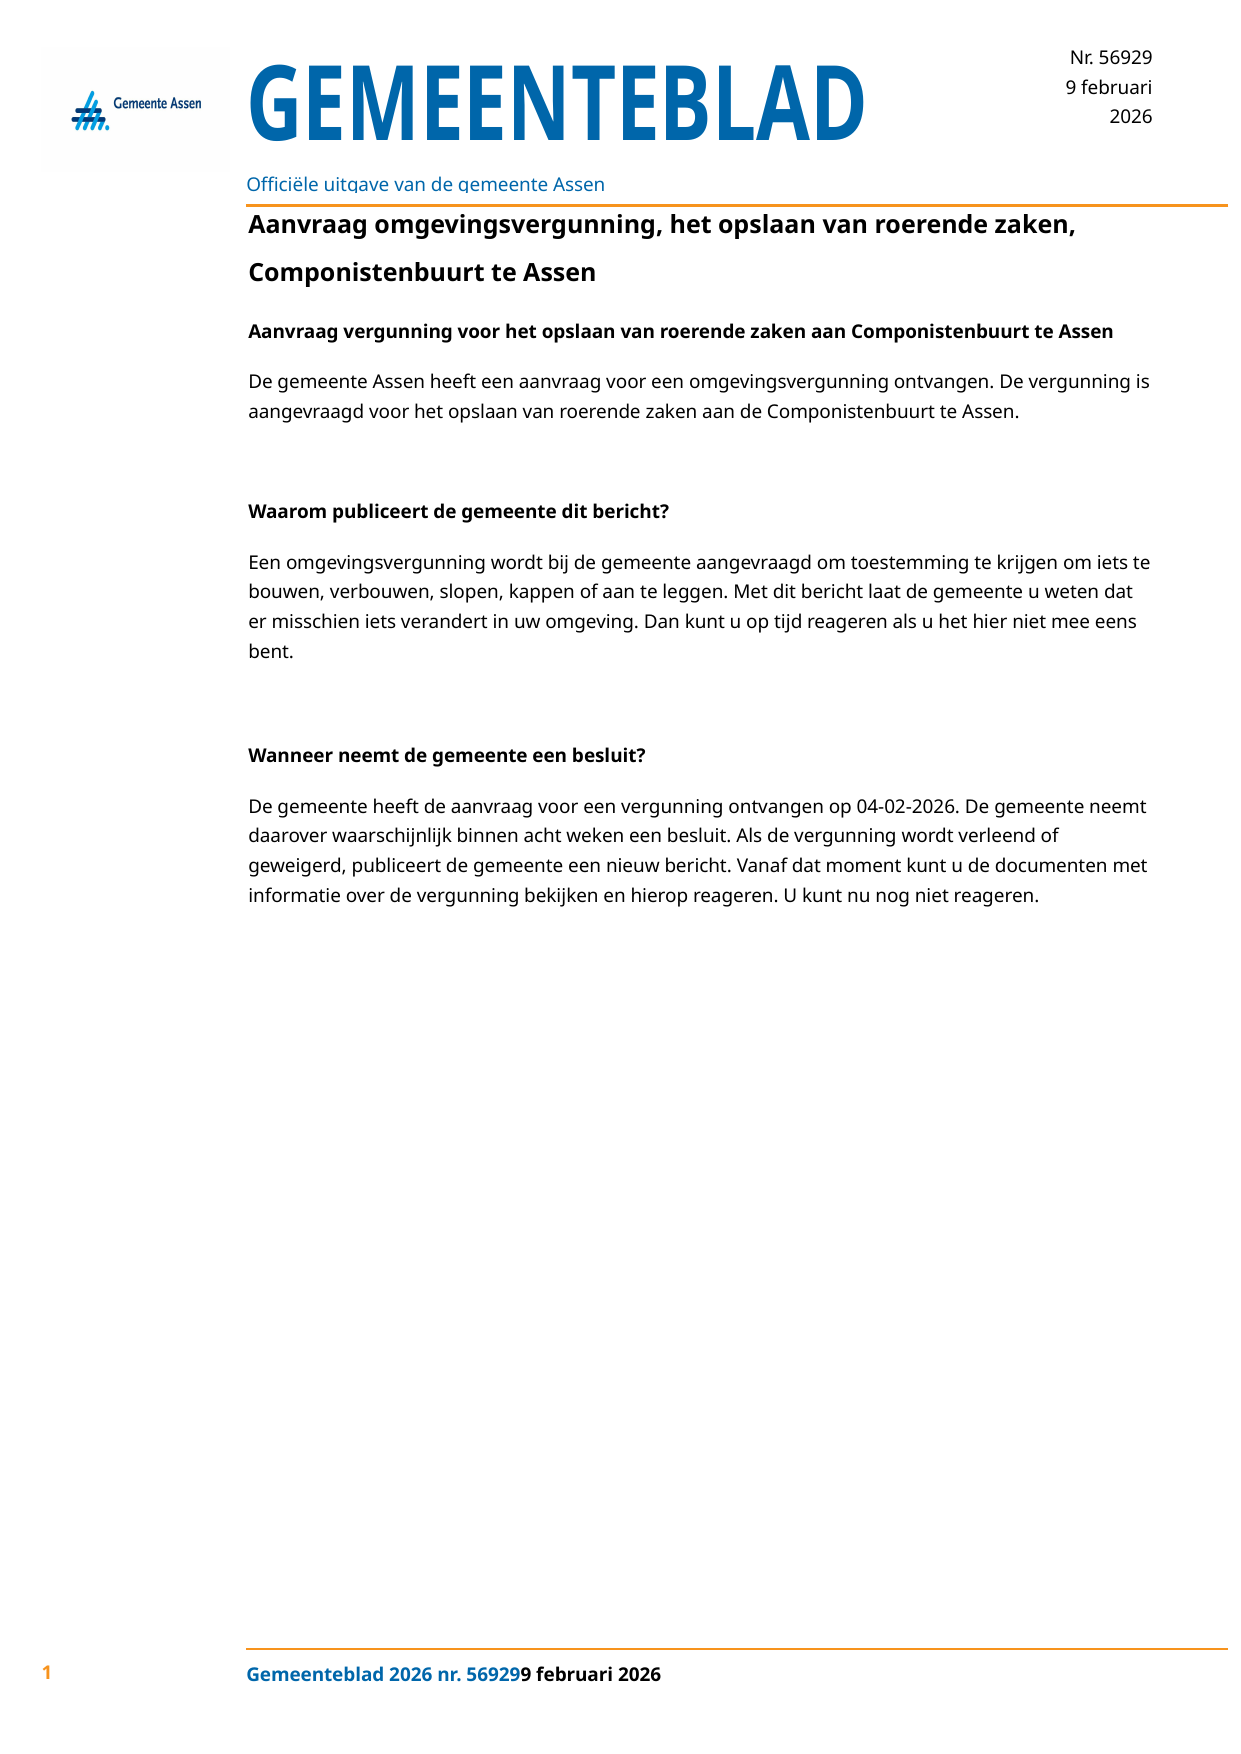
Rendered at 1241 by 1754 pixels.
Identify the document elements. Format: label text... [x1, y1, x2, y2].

text De gemeente heeft de aanvraag voor een vergunning ontvangen op 04-02-2026. De gemeente neemt daarover waarschijnlijk binnen acht weken een besluit. Als de vergunning wordt verleend of geweigerd, publiceert de gemeente een nieuw bericht. Vanaf dat moment kunt u de documenten met informatie over de vergunning bekijken en hierop reageren. U kunt nu nog niet reageren. [248, 793, 1152, 908]
text De gemeente Assen heeft een aanvraag voor een omgevingsvergunning ontvangen. De vergunning is aangevraagd voor het opslaan van roerende zaken aan de Componistenbuurt te Assen. [248, 368, 1152, 424]
text Aanvraag vergunning voor het opslaan van roerende zaken aan Componistenbuurt te Assen [248, 318, 1152, 344]
text Een omgevingsvergunning wordt bij de gemeente aangevraagd om toestemming te krijgen om iets te bouwen, verbouwen, slopen, kappen of aan te leggen. Met dit bericht laat de gemeente u weten dat er misschien iets verandert in uw omgeving. Dan kunt u op tijd reageren als u het hier niet mee eens bent. [248, 549, 1152, 664]
picture [41, 47, 231, 172]
text ﻿Wanneer neemt de gemeente een besluit? [248, 739, 1152, 768]
text Waarom publiceert de gemeente dit bericht? [248, 499, 1152, 524]
text Aanvraag omgevingsvergunning, het opslaan van roerende zaken, Componistenbuurt te Assen [248, 207, 1152, 288]
